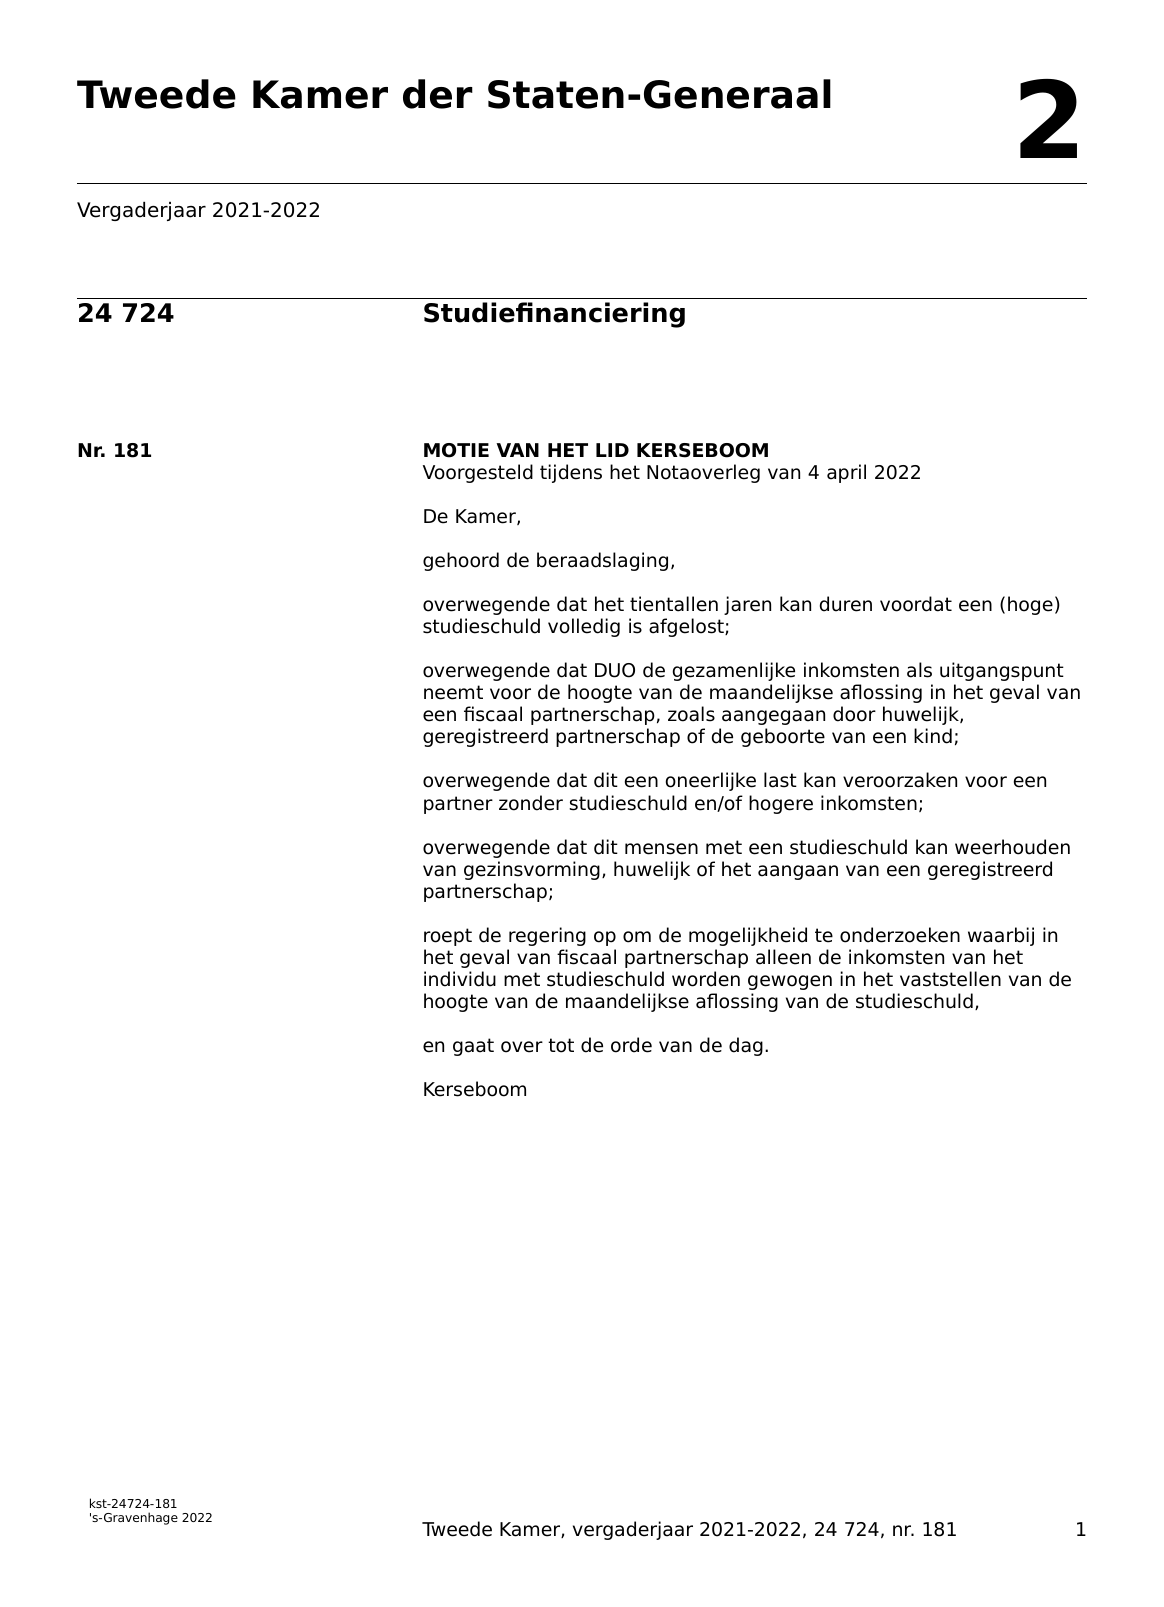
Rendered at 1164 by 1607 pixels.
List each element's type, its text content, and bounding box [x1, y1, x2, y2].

text 's-Gravenhage 2022 [88, 1511, 323, 1525]
text Kerseboom [422, 1079, 1087, 1101]
text overwegende dat dit een oneerlijke last kan veroorzaken voor een partner zonder studieschuld en/of hogere inkomsten; [422, 770, 1087, 814]
text Voorgesteld tijdens het Notaoverleg van 4 april 2022 [422, 462, 1087, 484]
text kst-24724-181 [88, 1497, 323, 1511]
subtitle Nr. 181 MOTIE VAN HET LID KERSEBOOM [77, 440, 1087, 462]
text roept de regering op om de mogelijkheid te onderzoeken waarbij in het geval van fiscaal partnerschap alleen de inkomsten van het individu met studieschuld worden gewogen in het vaststellen van de hoogte van de maandelijkse aflossing van de studieschuld, [422, 925, 1087, 1013]
text gehoord de beraadslaging, [422, 550, 1087, 572]
text en gaat over tot de orde van de dag. [422, 1035, 1087, 1057]
table_cell Vergaderjaar 2021-2022 [77, 184, 1087, 298]
text overwegende dat dit mensen met een studieschuld kan weerhouden van gezinsvorming, huwelijk of het aangaan van een geregistreerd partnerschap; [422, 837, 1087, 902]
text overwegende dat DUO de gezamenlijke inkomsten als uitgangspunt neemt voor de hoogte van de maandelijkse aflossing in het geval van een fiscaal partnerschap, zoals aangegaan door huwelijk, geregistreerd partnerschap of de geboorte van een kind; [422, 660, 1087, 748]
subtitle 24 724 Studiefinanciering [77, 299, 1087, 329]
text overwegende dat het tientallen jaren kan duren voordat een (hoge) studieschuld volledig is afgelost; [422, 594, 1087, 638]
table_header Tweede Kamer der Staten-Generaal [77, 59, 886, 183]
text De Kamer, [422, 506, 1087, 528]
table_header 2 [886, 59, 1087, 183]
